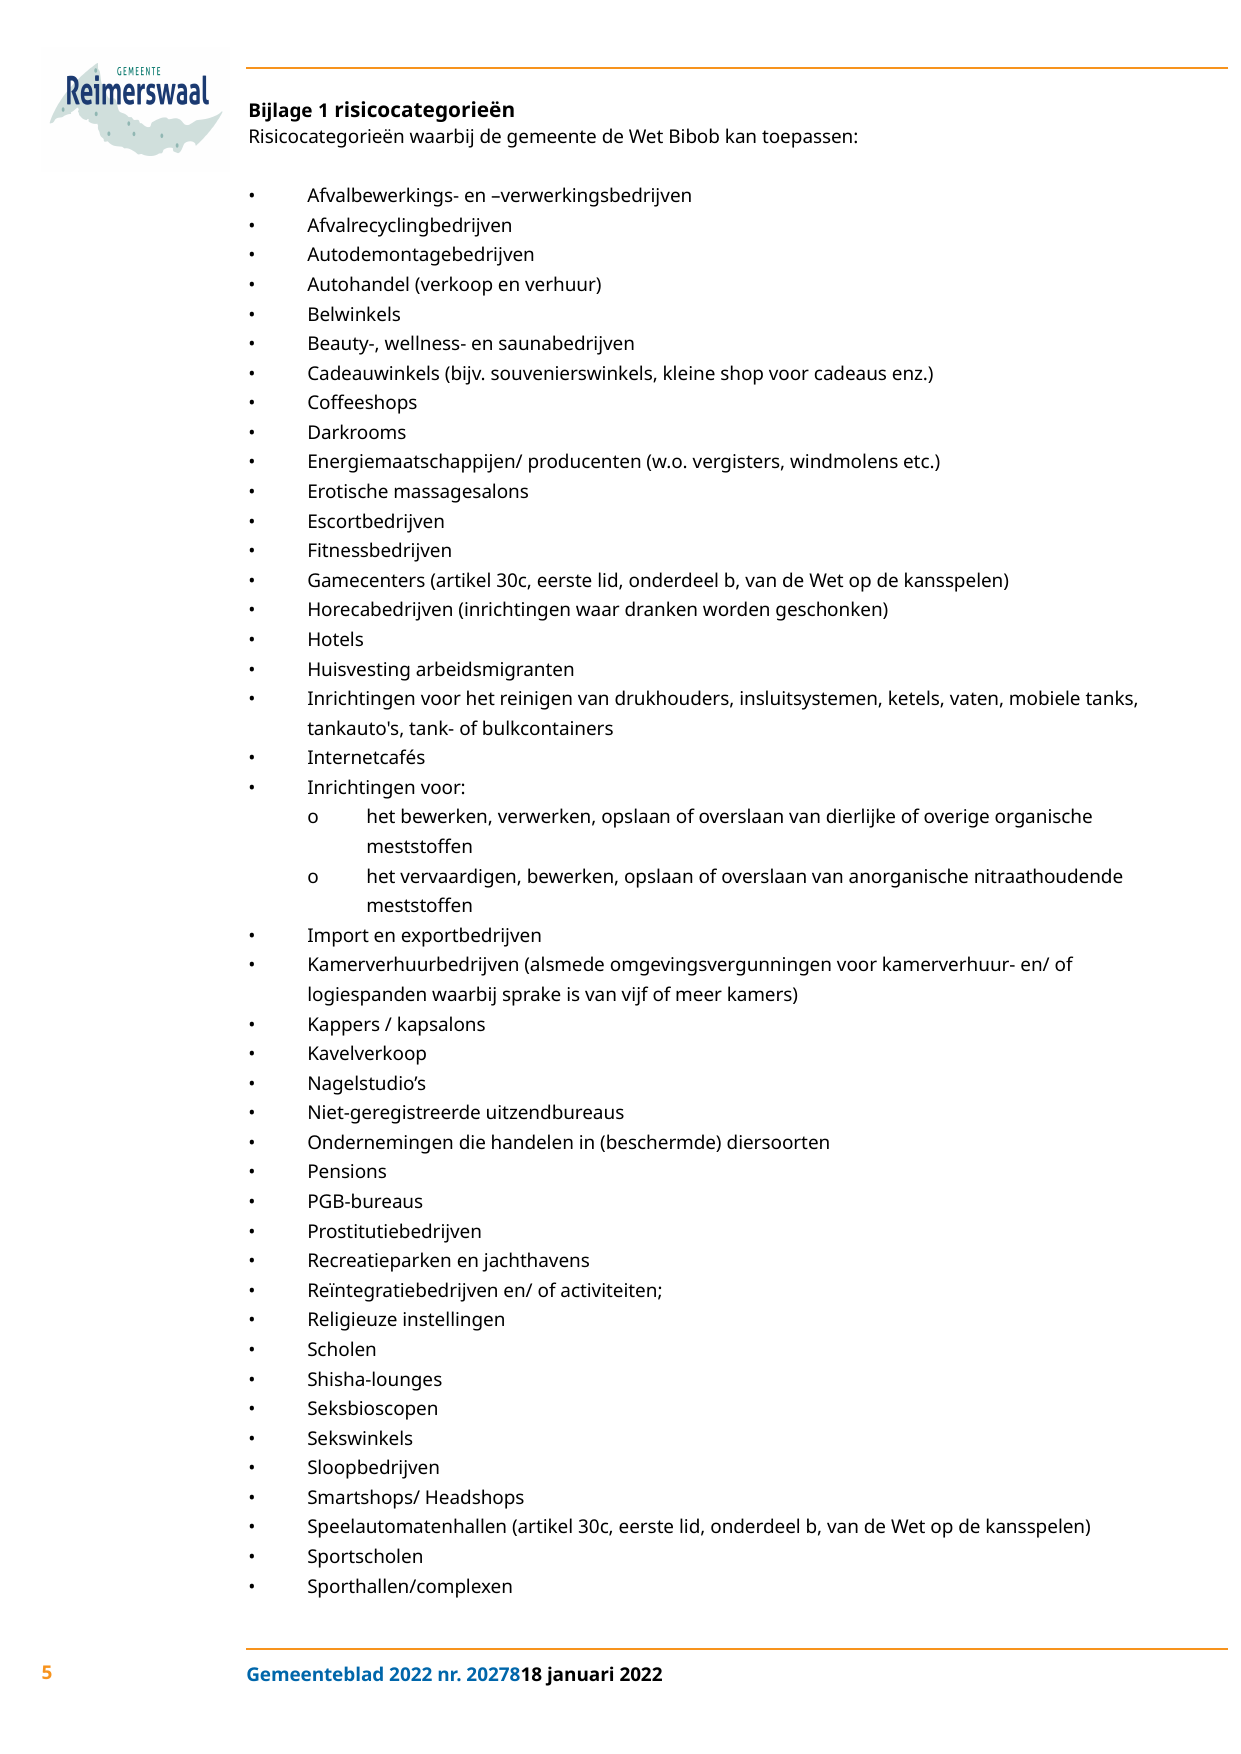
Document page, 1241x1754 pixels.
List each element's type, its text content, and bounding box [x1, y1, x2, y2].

list Religieuze instellingen [248, 1307, 1152, 1332]
list Erotische massagesalons [248, 478, 1152, 504]
list Smartshops/ Headshops [248, 1484, 1152, 1510]
list Prostitutiebedrijven [248, 1218, 1152, 1244]
list Gamecenters (artikel 30c, eerste lid, onderdeel b, van de Wet op de kansspelen) [248, 567, 1152, 593]
text Bijlage 1 risicocategorieën [248, 95, 1152, 123]
list Sloopbedrijven [248, 1454, 1152, 1480]
list Nagelstudio’s [248, 1070, 1152, 1096]
list Afvalrecyclingbedrijven [248, 212, 1152, 238]
list Sportscholen [248, 1543, 1152, 1569]
list Beauty-, wellness- en saunabedrijven [248, 330, 1152, 356]
list Kavelverkoop [248, 1040, 1152, 1066]
list Niet-geregistreerde uitzendbureaus [248, 1099, 1152, 1125]
picture [41, 47, 231, 172]
list Sekswinkels [248, 1425, 1152, 1451]
list Pensions [248, 1159, 1152, 1184]
list Inrichtingen voor: [248, 774, 1152, 800]
list Belwinkels [248, 301, 1152, 327]
list Huisvesting arbeidsmigranten [248, 656, 1152, 682]
list Ondernemingen die handelen in (beschermde) diersoorten [248, 1129, 1152, 1155]
list Import en exportbedrijven [248, 922, 1152, 948]
list Hotels [248, 626, 1152, 652]
list Shisha-lounges [248, 1366, 1152, 1392]
list Darkrooms [248, 419, 1152, 445]
list Recreatieparken en jachthavens [248, 1247, 1152, 1273]
list Cadeauwinkels (bijv. souvenierswinkels, kleine shop voor cadeaus enz.) [248, 360, 1152, 386]
list Horecabedrijven (inrichtingen waar dranken worden geschonken) [248, 597, 1152, 622]
list Reïntegratiebedrijven en/ of activiteiten; [248, 1277, 1152, 1303]
list Coffeeshops [248, 389, 1152, 415]
list Seksbioscopen [248, 1395, 1152, 1421]
list Scholen [248, 1336, 1152, 1362]
list Energiemaatschappijen/ producenten (w.o. vergisters, windmolens etc.) [248, 449, 1152, 474]
list Kappers / kapsalons [248, 1011, 1152, 1037]
list Fitnessbedrijven [248, 537, 1152, 563]
list Inrichtingen voor het reinigen van drukhouders, insluitsystemen, ketels, vaten, mobiele tanks, tankauto's, tank- of bulkcontainers [248, 685, 1152, 741]
list PGB-bureaus [248, 1188, 1152, 1214]
list het bewerken, verwerken, opslaan of overslaan van dierlijke of overige organische meststoffen [307, 804, 1152, 859]
list Speelautomatenhallen (artikel 30c, eerste lid, onderdeel b, van de Wet op de kansspelen) [248, 1514, 1152, 1539]
list Kamerverhuurbedrijven (alsmede omgevingsvergunningen voor kamerverhuur- en/ of logiespanden waarbij sprake is van vijf of meer kamers) [248, 952, 1152, 1007]
list Internetcafés [248, 744, 1152, 770]
list Autohandel (verkoop en verhuur) [248, 271, 1152, 297]
list Autodemontagebedrijven [248, 242, 1152, 267]
text Risicocategorieën waarbij de gemeente de Wet Bibob kan toepassen: [248, 123, 1152, 149]
list het vervaardigen, bewerken, opslaan of overslaan van anorganische nitraathoudende meststoffen [307, 863, 1152, 918]
list Sporthallen/complexen [248, 1573, 1152, 1599]
list Afvalbewerkings- en –verwerkingsbedrijven [248, 182, 1152, 208]
list Escortbedrijven [248, 508, 1152, 534]
